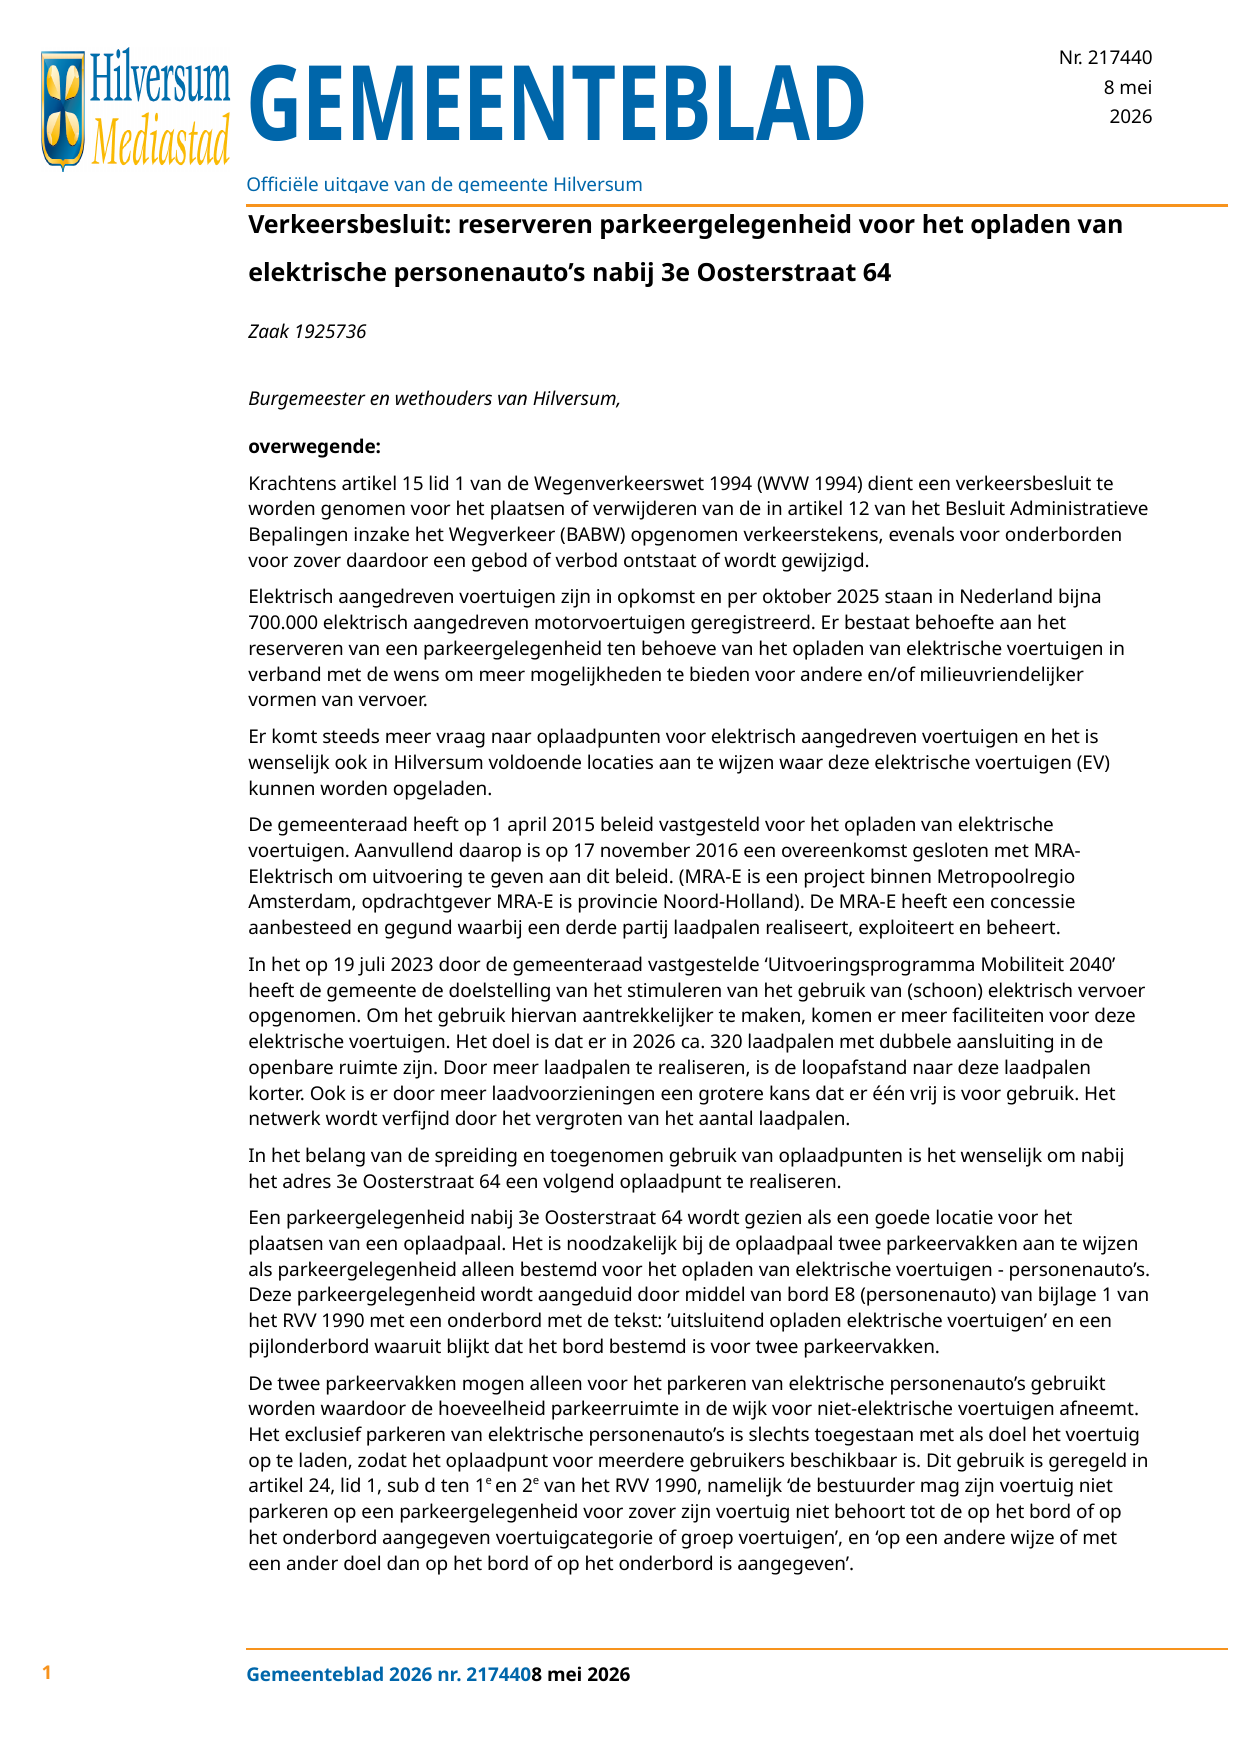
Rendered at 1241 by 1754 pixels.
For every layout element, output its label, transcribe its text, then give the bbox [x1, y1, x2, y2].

text De twee parkeervakken mogen alleen voor het parkeren van elektrische personenauto’s gebruikt worden waardoor de hoeveelheid parkeerruimte in de wijk voor niet-elektrische voertuigen afneemt. Het exclusief parkeren van elektrische personenauto’s is slechts toegestaan met als doel het voertuig op te laden, zodat het oplaadpunt voor meerdere gebruikers beschikbaar is. Dit gebruik is geregeld in artikel 24, lid 1, sub d ten 1e en 2e van het RVV 1990, namelijk ‘de bestuurder mag zijn voertuig niet parkeren op een parkeergelegenheid voor zover zijn voertuig niet behoort tot de op het bord of op het onderbord aangegeven voertuigcategorie of groep voertuigen’, en ‘op een andere wijze of met een ander doel dan op het bord of op het onderbord is aangegeven’. [248, 1370, 1152, 1576]
text Een parkeergelegenheid nabij 3e Oosterstraat 64 wordt gezien als een goede locatie voor het plaatsen van een oplaadpaal. Het is noodzakelijk bij de oplaadpaal twee parkeervakken aan te wijzen als parkeergelegenheid alleen bestemd voor het opladen van elektrische voertuigen - personenauto’s. Deze parkeergelegenheid wordt aangeduid door middel van bord E8 (personenauto) van bijlage 1 van het RVV 1990 met een onderbord met de tekst: ’uitsluitend opladen elektrische voertuigen’ en een pijlonderbord waaruit blijkt dat het bord bestemd is voor twee parkeervakken. [248, 1204, 1152, 1359]
picture [41, 47, 231, 172]
text overwegende: [248, 433, 1152, 459]
text De gemeenteraad heeft op 1 april 2015 beleid vastgesteld voor het opladen van elektrische voertuigen. Aanvullend daarop is op 17 november 2016 een overeenkomst gesloten met MRA-Elektrisch om uitvoering te geven aan dit beleid. (MRA-E is een project binnen Metropoolregio Amsterdam, opdrachtgever MRA-E is provincie Noord-Holland). De MRA-E heeft een concessie aanbesteed en gegund waarbij een derde partij laadpalen realiseert, exploiteert en beheert. [248, 811, 1152, 940]
text Burgemeester en wethouders van Hilversum, [248, 386, 1152, 411]
text In het op 19 juli 2023 door de gemeenteraad vastgestelde ‘Uitvoeringsprogramma Mobiliteit 2040’ heeft de gemeente de doelstelling van het stimuleren van het gebruik van (schoon) elektrisch vervoer opgenomen. Om het gebruik hiervan aantrekkelijker te maken, komen er meer faciliteiten voor deze elektrische voertuigen. Het doel is dat er in 2026 ca. 320 laadpalen met dubbele aansluiting in de openbare ruimte zijn. Door meer laadpalen te realiseren, is de loopafstand naar deze laadpalen korter. Ook is er door meer laadvoorzieningen een grotere kans dat er één vrij is voor gebruik. Het netwerk wordt verfijnd door het vergroten van het aantal laadpalen. [248, 951, 1152, 1131]
text Zaak 1925736 [248, 318, 1152, 344]
text Er komt steeds meer vraag naar oplaadpunten voor elektrisch aangedreven voertuigen en het is wenselijk ook in Hilversum voldoende locaties aan te wijzen waar deze elektrische voertuigen (EV) kunnen worden opgeladen. [248, 723, 1152, 801]
text Krachtens artikel 15 lid 1 van de Wegenverkeerswet 1994 (WVW 1994) dient een verkeersbesluit te worden genomen voor het plaatsen of verwijderen van de in artikel 12 van het Besluit Administratieve Bepalingen inzake het Wegverkeer (BABW) opgenomen verkeerstekens, evenals voor onderborden voor zover daardoor een gebod of verbod ontstaat of wordt gewijzigd. [248, 470, 1152, 573]
text Verkeersbesluit: reserveren parkeergelegenheid voor het opladen van elektrische personenauto’s nabij 3e Oosterstraat 64 [248, 207, 1152, 288]
text Elektrisch aangedreven voertuigen zijn in opkomst en per oktober 2025 staan in Nederland bijna 700.000 elektrisch aangedreven motorvoertuigen geregistreerd. Er bestaat behoefte aan het reserveren van een parkeergelegenheid ten behoeve van het opladen van elektrische voertuigen in verband met de wens om meer mogelijkheden te bieden voor andere en/of milieuvriendelijker vormen van vervoer. [248, 584, 1152, 712]
text In het belang van de spreiding en toegenomen gebruik van oplaadpunten is het wenselijk om nabij het adres 3e Oosterstraat 64 een volgend oplaadpunt te realiseren. [248, 1142, 1152, 1193]
